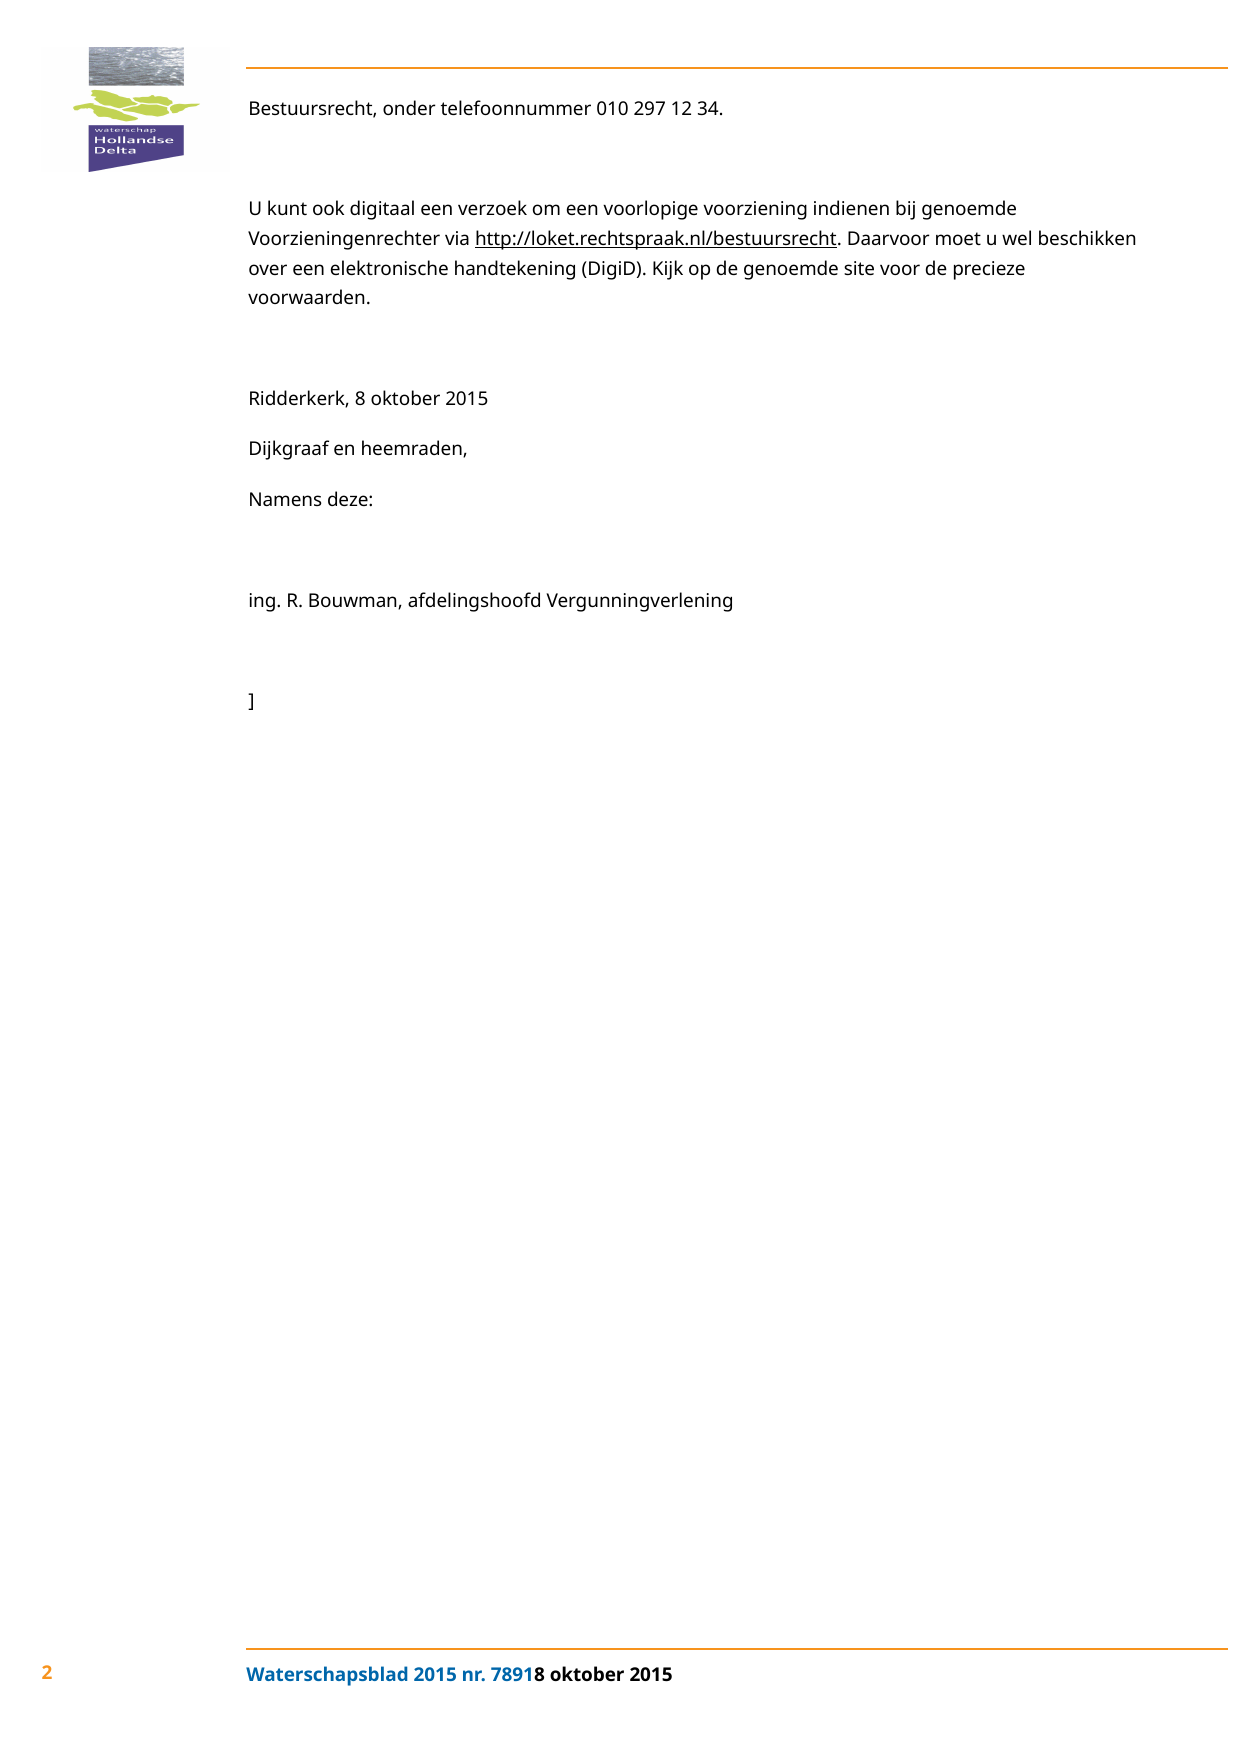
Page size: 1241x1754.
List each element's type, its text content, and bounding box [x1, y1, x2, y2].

text U kunt ook digitaal een verzoek om een voorlopige voorziening indienen bij genoemde Voorzieningenrechter via http://loket.rechtspraak.nl/bestuursrecht. Daarvoor moet u wel beschikken over een elektronische handtekening (DigiD). Kijk op de genoemde site voor de precieze voorwaarden. [248, 196, 1152, 310]
picture [41, 47, 231, 172]
text Ridderkerk, 8 oktober 2015 [248, 385, 1152, 411]
text ] [248, 688, 1152, 713]
text Dijkgraaf en heemraden, [248, 436, 1152, 461]
text Bestuursrecht, onder telefoonnummer 010 297 12 34. [248, 95, 1152, 121]
text Namens deze: [248, 486, 1152, 512]
text ing. R. Bouwman, afdelingshoofd Vergunningverlening [248, 587, 1152, 613]
